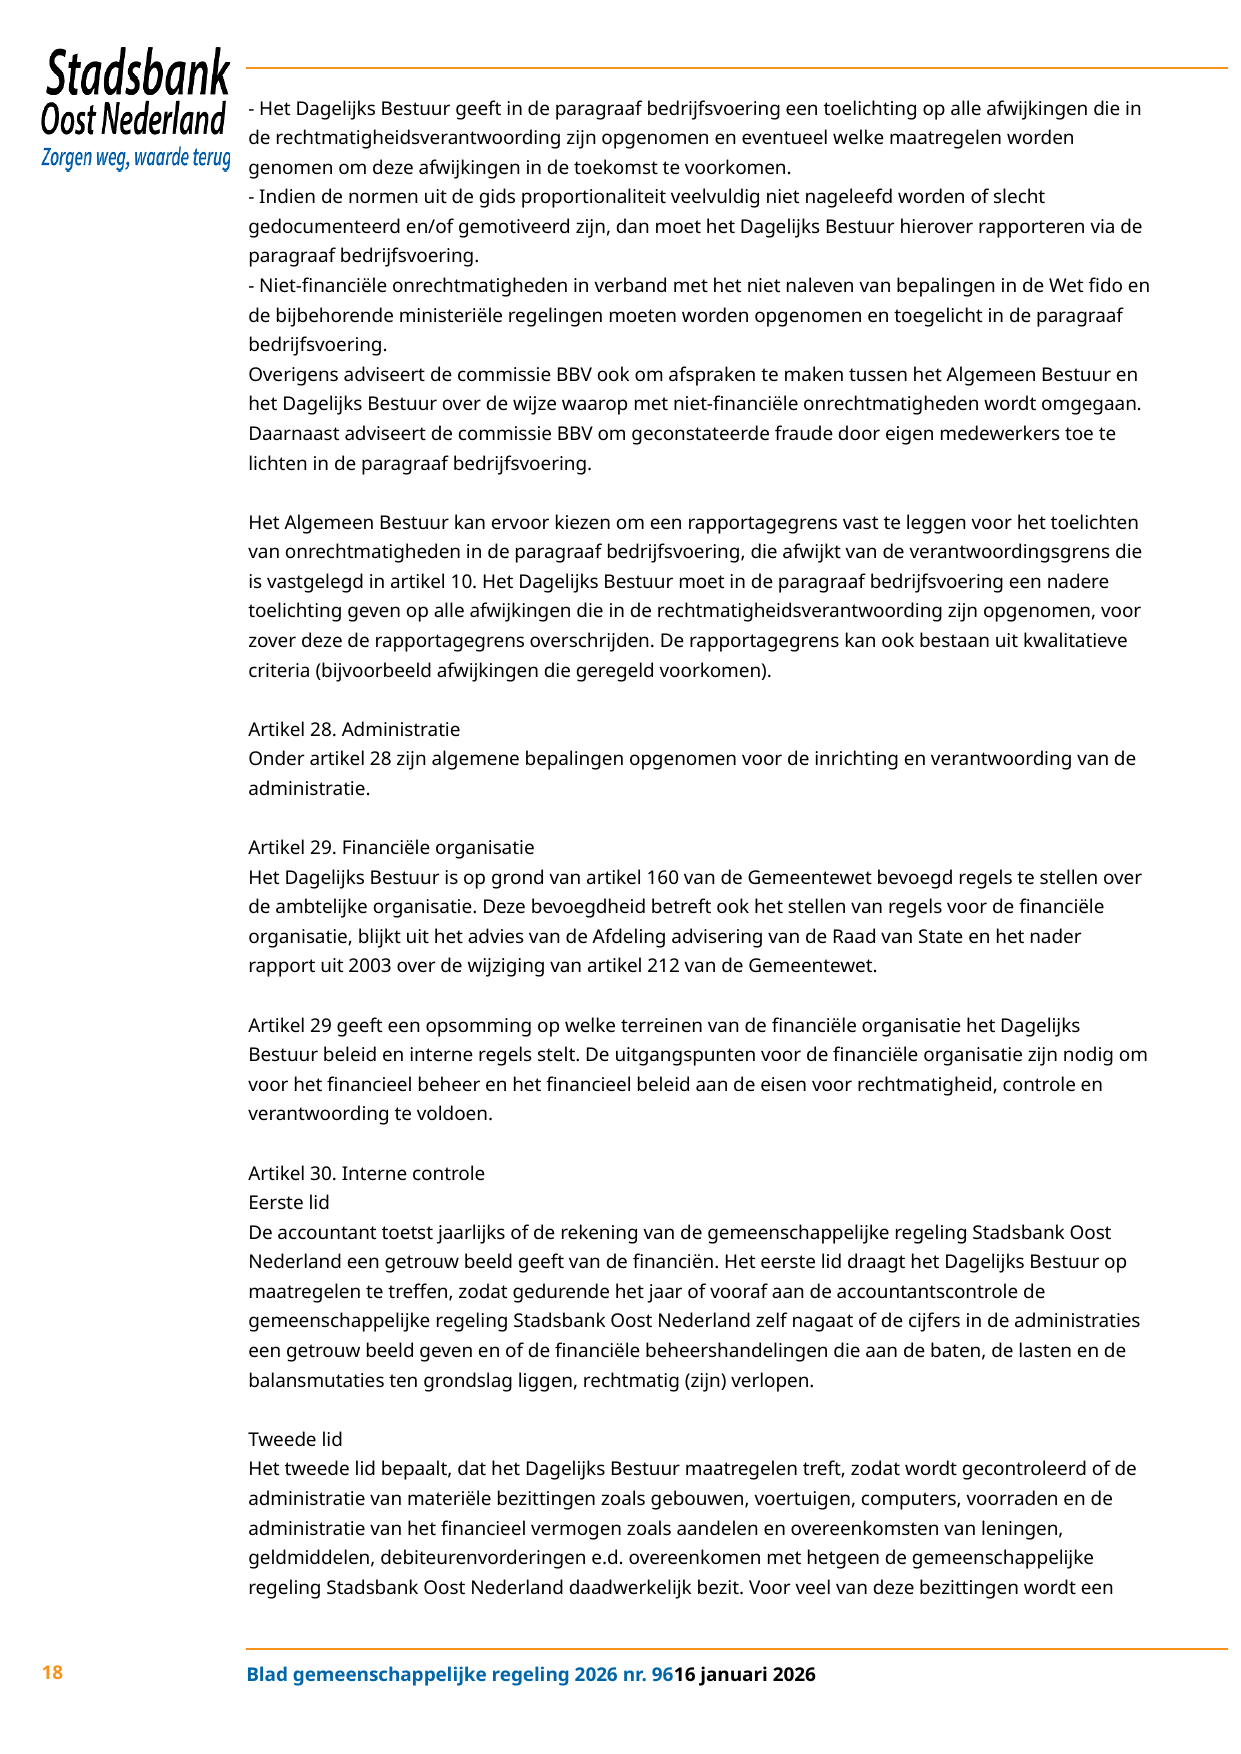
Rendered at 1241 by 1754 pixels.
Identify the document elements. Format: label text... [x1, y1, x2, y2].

text - Het Dagelijks Bestuur geeft in de paragraaf bedrijfsvoering een toelichting op alle afwijkingen die in de rechtmatigheidsverantwoording zijn opgenomen en eventueel welke maatregelen worden genomen om deze afwijkingen in de toekomst te voorkomen. [248, 95, 1152, 180]
text Tweede lid [248, 1426, 1152, 1452]
text Artikel 29. Financiële organisatie [248, 834, 1152, 860]
text Het Algemeen Bestuur kan ervoor kiezen om een rapportagegrens vast te leggen voor het toelichten van onrechtmatigheden in de paragraaf bedrijfsvoering, die afwijkt van de verantwoordingsgrens die is vastgelegd in artikel 10. Het Dagelijks Bestuur moet in de paragraaf bedrijfsvoering een nadere toelichting geven op alle afwijkingen die in de rechtmatigheidsverantwoording zijn opgenomen, voor zover deze de rapportagegrens overschrijden. De rapportagegrens kan ook bestaan uit kwalitatieve criteria (bijvoorbeeld afwijkingen die geregeld voorkomen). [248, 509, 1152, 683]
text Onder artikel 28 zijn algemene bepalingen opgenomen voor de inrichting en verantwoording van de administratie. [248, 746, 1152, 801]
text Het tweede lid bepaalt, dat het Dagelijks Bestuur maatregelen treft, zodat wordt gecontroleerd of de administratie van materiële bezittingen zoals gebouwen, voertuigen, computers, voorraden en de administratie van het financieel vermogen zoals aandelen en overeenkomsten van leningen, geldmiddelen, debiteurenvorderingen e.d. overeenkomen met hetgeen de gemeenschappelijke regeling Stadsbank Oost Nederland daadwerkelijk bezit. Voor veel van deze bezittingen wordt een [248, 1456, 1152, 1600]
text Artikel 28. Administratie [248, 716, 1152, 742]
text - Indien de normen uit de gids proportionaliteit veelvuldig niet nageleefd worden of slecht gedocumenteerd en/of gemotiveerd zijn, dan moet het Dagelijks Bestuur hierover rapporteren via de paragraaf bedrijfsvoering. [248, 183, 1152, 268]
text Artikel 30. Interne controle [248, 1160, 1152, 1186]
text Overigens adviseert de commissie BBV ook om afspraken te maken tussen het Algemeen Bestuur en het Dagelijks Bestuur over de wijze waarop met niet-financiële onrechtmatigheden wordt omgegaan. Daarnaast adviseert de commissie BBV om geconstateerde fraude door eigen medewerkers toe te lichten in de paragraaf bedrijfsvoering. [248, 361, 1152, 476]
text Eerste lid [248, 1189, 1152, 1215]
text Artikel 29 geeft een opsomming op welke terreinen van de financiële organisatie het Dagelijks Bestuur beleid en interne regels stelt. De uitgangspunten voor de financiële organisatie zijn nodig om voor het financieel beheer en het financieel beleid aan de eisen voor rechtmatigheid, controle en verantwoording te voldoen. [248, 1012, 1152, 1126]
picture [41, 47, 231, 172]
text De accountant toetst jaarlijks of de rekening van de gemeenschappelijke regeling Stadsbank Oost Nederland een getrouw beeld geeft van de financiën. Het eerste lid draagt het Dagelijks Bestuur op maatregelen te treffen, zodat gedurende het jaar of vooraf aan de accountantscontrole de gemeenschappelijke regeling Stadsbank Oost Nederland zelf nagaat of de cijfers in de administraties een getrouw beeld geven en of de financiële beheershandelingen die aan de baten, de lasten en de balansmutaties ten grondslag liggen, rechtmatig (zijn) verlopen. [248, 1219, 1152, 1393]
text Het Dagelijks Bestuur is op grond van artikel 160 van de Gemeentewet bevoegd regels te stellen over de ambtelijke organisatie. Deze bevoegdheid betreft ook het stellen van regels voor de financiële organisatie, blijkt uit het advies van de Afdeling advisering van de Raad van State en het nader rapport uit 2003 over de wijziging van artikel 212 van de Gemeentewet. [248, 864, 1152, 978]
text - Niet-financiële onrechtmatigheden in verband met het niet naleven van bepalingen in de Wet fido en de bijbehorende ministeriële regelingen moeten worden opgenomen en toegelicht in de paragraaf bedrijfsvoering. [248, 272, 1152, 357]
